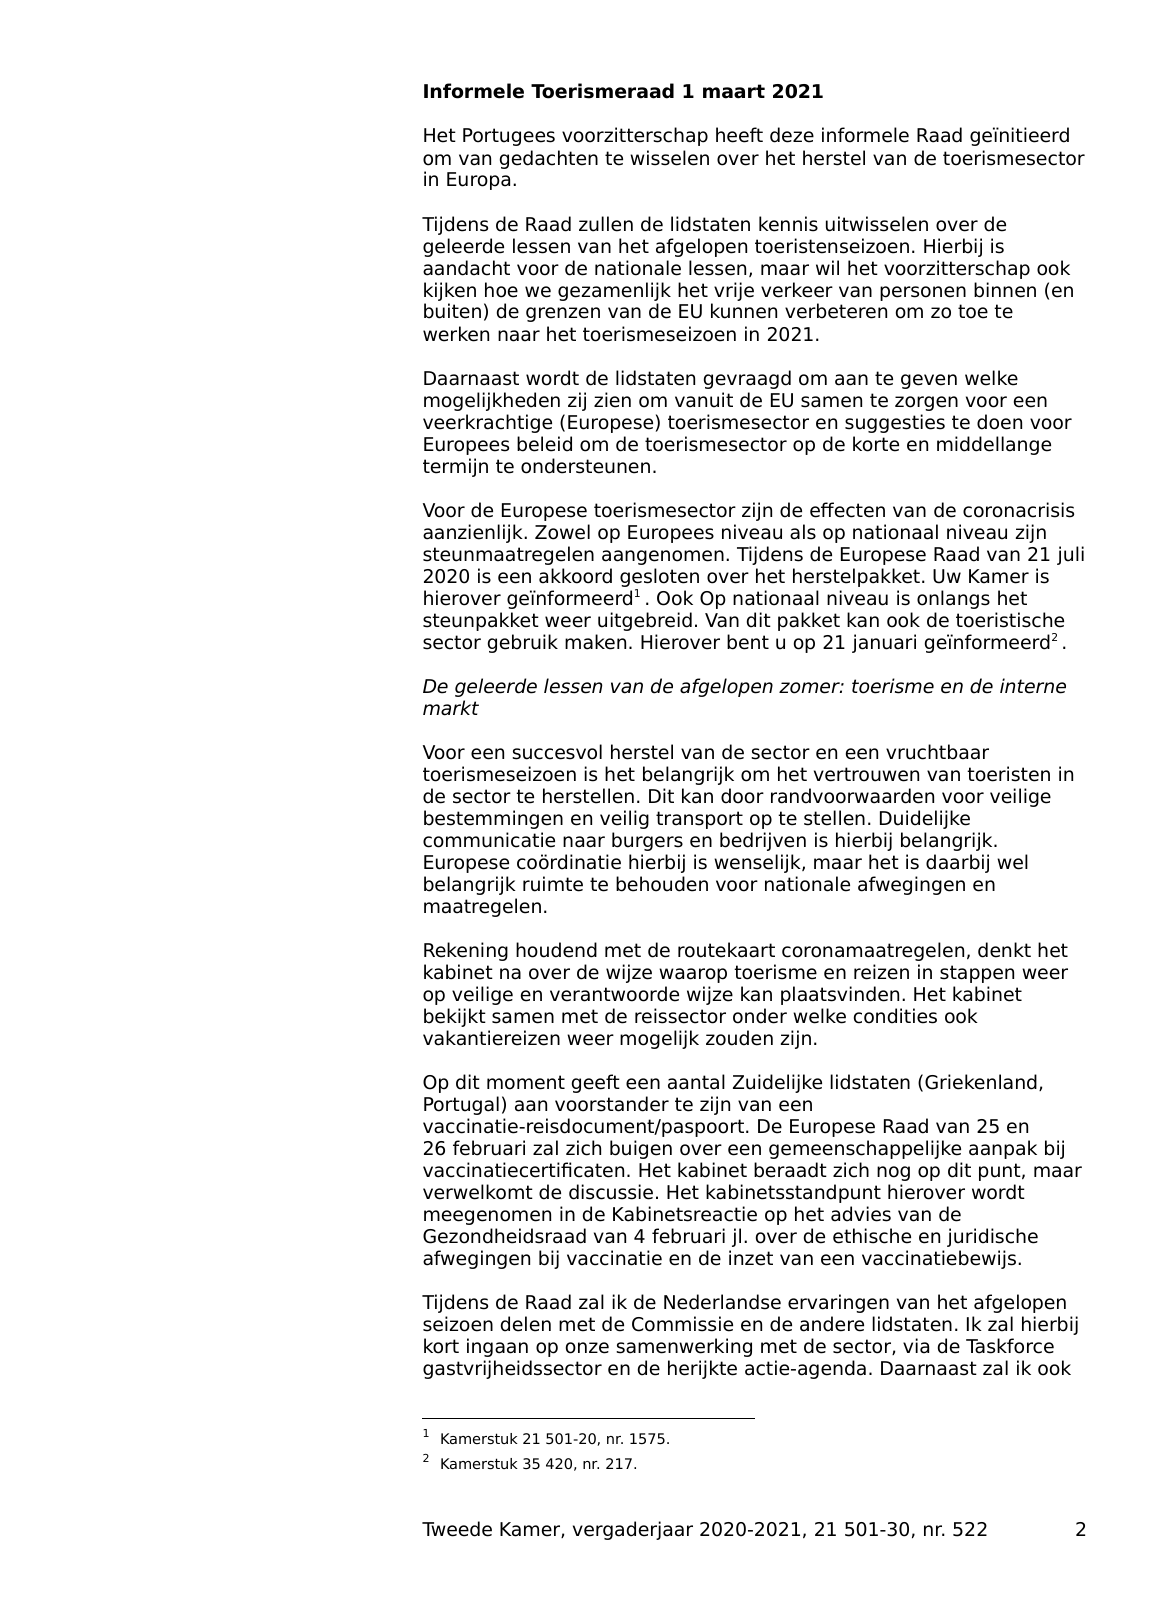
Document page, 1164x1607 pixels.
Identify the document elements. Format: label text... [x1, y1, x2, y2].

text Op dit moment geeft een aantal Zuidelijke lidstaten (Griekenland, Portugal) aan voorstander te zijn van een vaccinatie-reisdocument/paspoort. De Europese Raad van 25 en 26 februari zal zich buigen over een gemeenschappelijke aanpak bij vaccinatiecertificaten. Het kabinet beraadt zich nog op dit punt, maar verwelkomt de discussie. Het kabinetsstandpunt hierover wordt meegenomen in de Kabinetsreactie op het advies van de Gezondheidsraad van 4 februari jl. over de ethische en juridische afwegingen bij vaccinatie en de inzet van een vaccinatiebewijs. [422, 1072, 1087, 1270]
text Tijdens de Raad zal ik de Nederlandse ervaringen van het afgelopen seizoen delen met de Commissie en de andere lidstaten. Ik zal hierbij kort ingaan op onze samenwerking met de sector, via de Taskforce gastvrijheidssector en de herijkte actie-agenda. Daarnaast zal ik ook [422, 1292, 1087, 1380]
text Tijdens de Raad zullen de lidstaten kennis uitwisselen over de geleerde lessen van het afgelopen toeristenseizoen. Hierbij is aandacht voor de nationale lessen, maar wil het voorzitterschap ook kijken hoe we gezamenlijk het vrije verkeer van personen binnen (en buiten) de grenzen van de EU kunnen verbeteren om zo toe te werken naar het toerismeseizoen in 2021. [422, 213, 1087, 345]
subtitle De geleerde lessen van de afgelopen zomer: toerisme en de interne markt [422, 676, 1087, 720]
text Voor de Europese toerismesector zijn de effecten van de coronacrisis aanzienlijk. Zowel op Europees niveau als op nationaal niveau zijn steunmaatregelen aangenomen. Tijdens de Europese Raad van 21 juli 2020 is een akkoord gesloten over het herstelpakket. Uw Kamer is hierover geïnformeerd. Ook Op nationaal niveau is onlangs het steunpakket weer uitgebreid. Van dit pakket kan ook de toeristische sector gebruik maken. Hierover bent u op 21 januari geïnformeerd. [422, 500, 1087, 653]
subtitle Informele Toerismeraad 1 maart 2021 [422, 81, 1087, 103]
text Het Portugees voorzitterschap heeft deze informele Raad geïnitieerd om van gedachten te wisselen over het herstel van de toerismesector in Europa. [422, 125, 1087, 191]
text Kamerstuk 21 501-20, nr. 1575. [422, 1427, 1087, 1449]
text Daarnaast wordt de lidstaten gevraagd om aan te geven welke mogelijkheden zij zien om vanuit de EU samen te zorgen voor een veerkrachtige (Europese) toerismesector en suggesties te doen voor Europees beleid om de toerismesector op de korte en middellange termijn te ondersteunen. [422, 368, 1087, 477]
text Voor een succesvol herstel van de sector en een vruchtbaar toerismeseizoen is het belangrijk om het vertrouwen van toeristen in de sector te herstellen. Dit kan door randvoorwaarden voor veilige bestemmingen en veilig transport op te stellen. Duidelijke communicatie naar burgers en bedrijven is hierbij belangrijk. Europese coördinatie hierbij is wenselijk, maar het is daarbij wel belangrijk ruimte te behouden voor nationale afwegingen en maatregelen. [422, 742, 1087, 918]
text Rekening houdend met de routekaart coronamaatregelen, denkt het kabinet na over de wijze waarop toerisme en reizen in stappen weer op veilige en verantwoorde wijze kan plaatsvinden. Het kabinet bekijkt samen met de reissector onder welke condities ook vakantiereizen weer mogelijk zouden zijn. [422, 940, 1087, 1050]
text Kamerstuk 35 420, nr. 217. [422, 1452, 1087, 1474]
